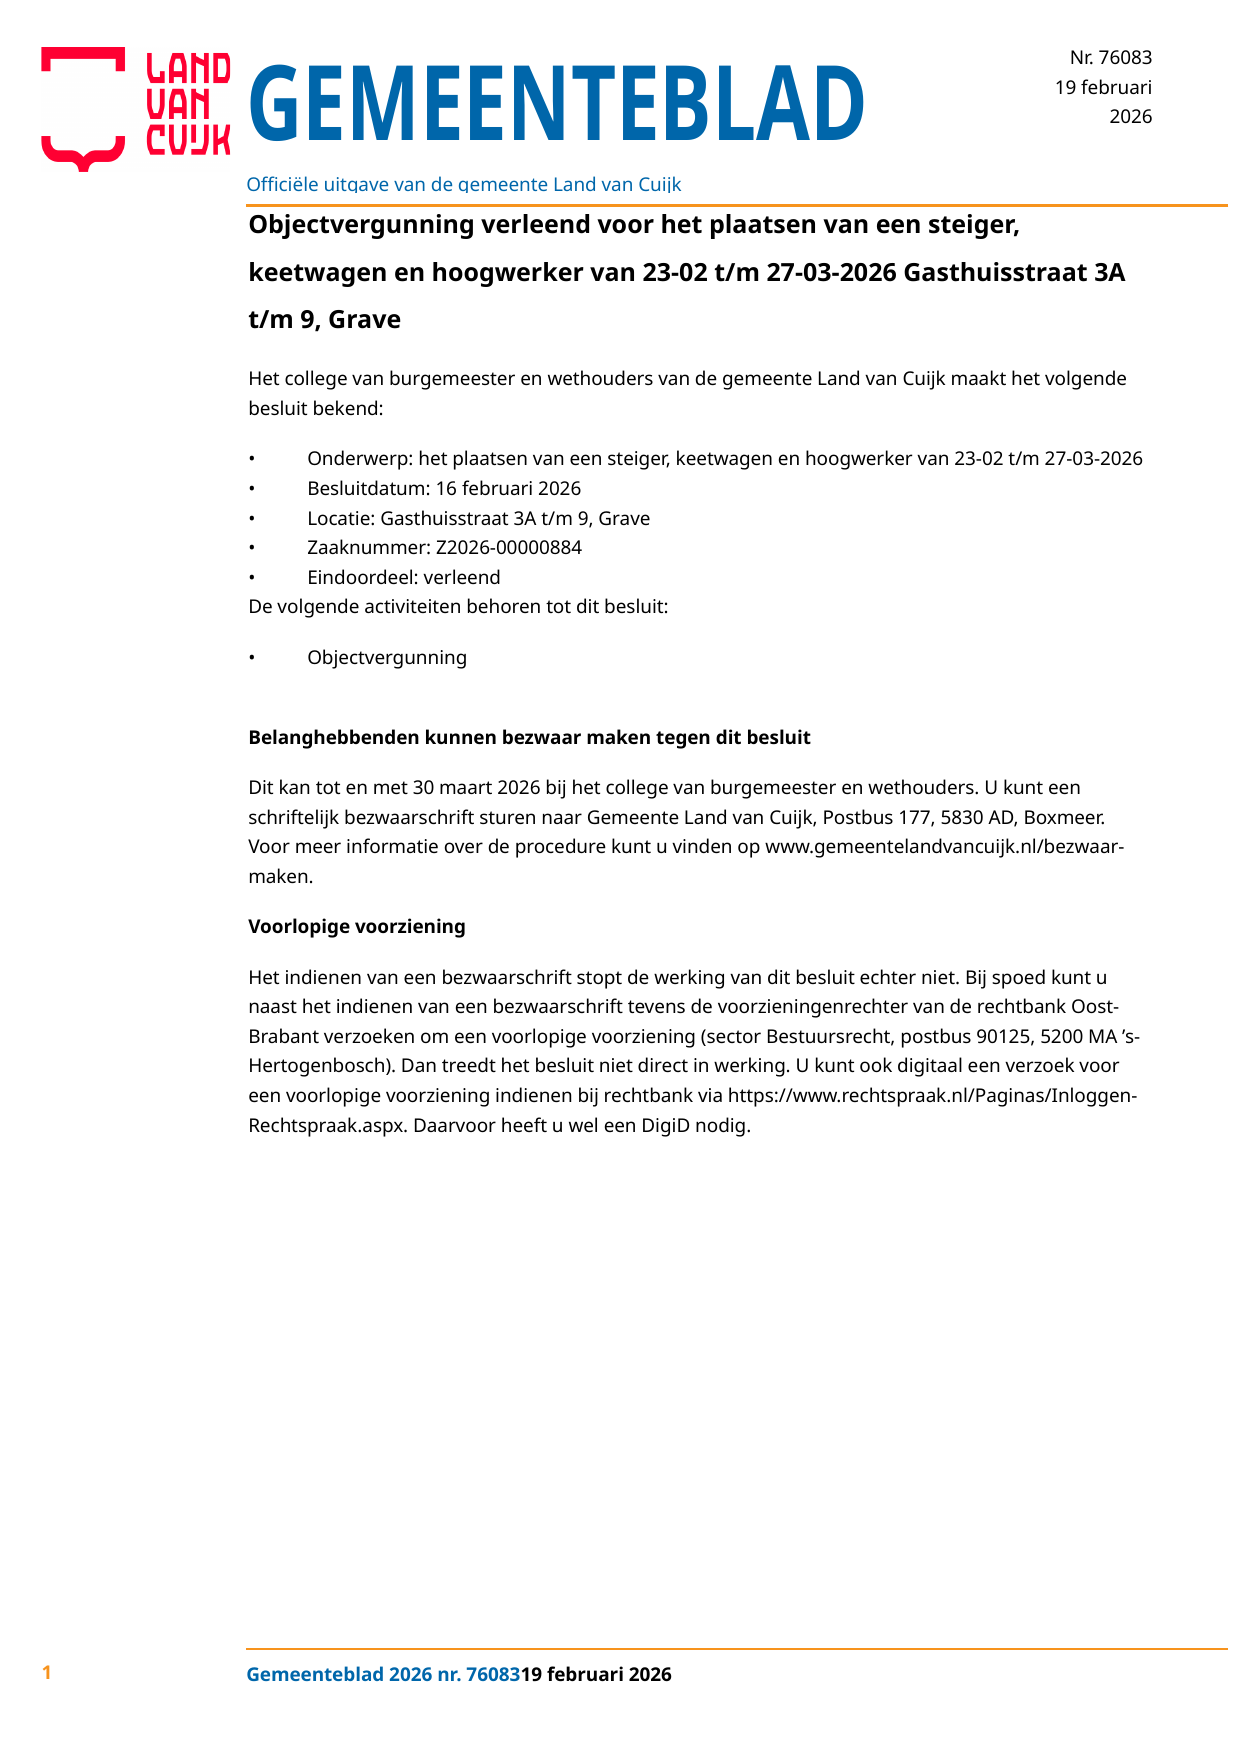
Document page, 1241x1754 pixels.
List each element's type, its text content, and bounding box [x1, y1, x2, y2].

text Objectvergunning verleend voor het plaatsen van een steiger, keetwagen en hoogwerker van 23-02 t/m 27-03-2026 Gasthuisstraat 3A t/m 9, Grave [248, 207, 1152, 336]
list Objectvergunning [248, 644, 1152, 669]
list Zaaknummer: Z2026-00000884 [248, 534, 1152, 560]
list Locatie: Gasthuisstraat 3A t/m 9, Grave [248, 505, 1152, 530]
list Onderwerp: het plaatsen van een steiger, keetwagen en hoogwerker van 23-02 t/m 27-03-2026 [248, 446, 1152, 471]
text De volgende activiteiten behoren tot dit besluit: [248, 593, 1152, 619]
text Belanghebbenden kunnen bezwaar maken tegen dit besluit [248, 724, 1152, 749]
list Eindoordeel: verleend [248, 564, 1152, 589]
text Dit kan tot en met 30 maart 2026 bij het college van burgemeester en wethouders. U kunt een schriftelijk bezwaarschrift sturen naar Gemeente Land van Cuijk, Postbus 177, 5830 AD, Boxmeer. Voor meer informatie over de procedure kunt u vinden op www.gemeentelandvancuijk.nl/bezwaar-maken. [248, 774, 1152, 889]
text Voorlopige voorziening [248, 913, 1152, 939]
picture [41, 47, 231, 172]
text Het indienen van een bezwaarschrift stopt de werking van dit besluit echter niet. Bij spoed kunt u naast het indienen van een bezwaarschrift tevens de voorzieningenrechter van de rechtbank Oost-Brabant verzoeken om een voorlopige voorziening (sector Bestuursrecht, postbus 90125, 5200 MA ’s-Hertogenbosch). Dan treedt het besluit niet direct in werking. U kunt ook digitaal een verzoek voor een voorlopige voorziening indienen bij rechtbank via https://www.rechtspraak.nl/Paginas/Inloggen-Rechtspraak.aspx. Daarvoor heeft u wel een DigiD nodig. [248, 964, 1152, 1137]
text Het college van burgemeester en wethouders van de gemeente Land van Cuijk maakt het volgende besluit bekend: [248, 366, 1152, 421]
list Besluitdatum: 16 februari 2026 [248, 475, 1152, 501]
